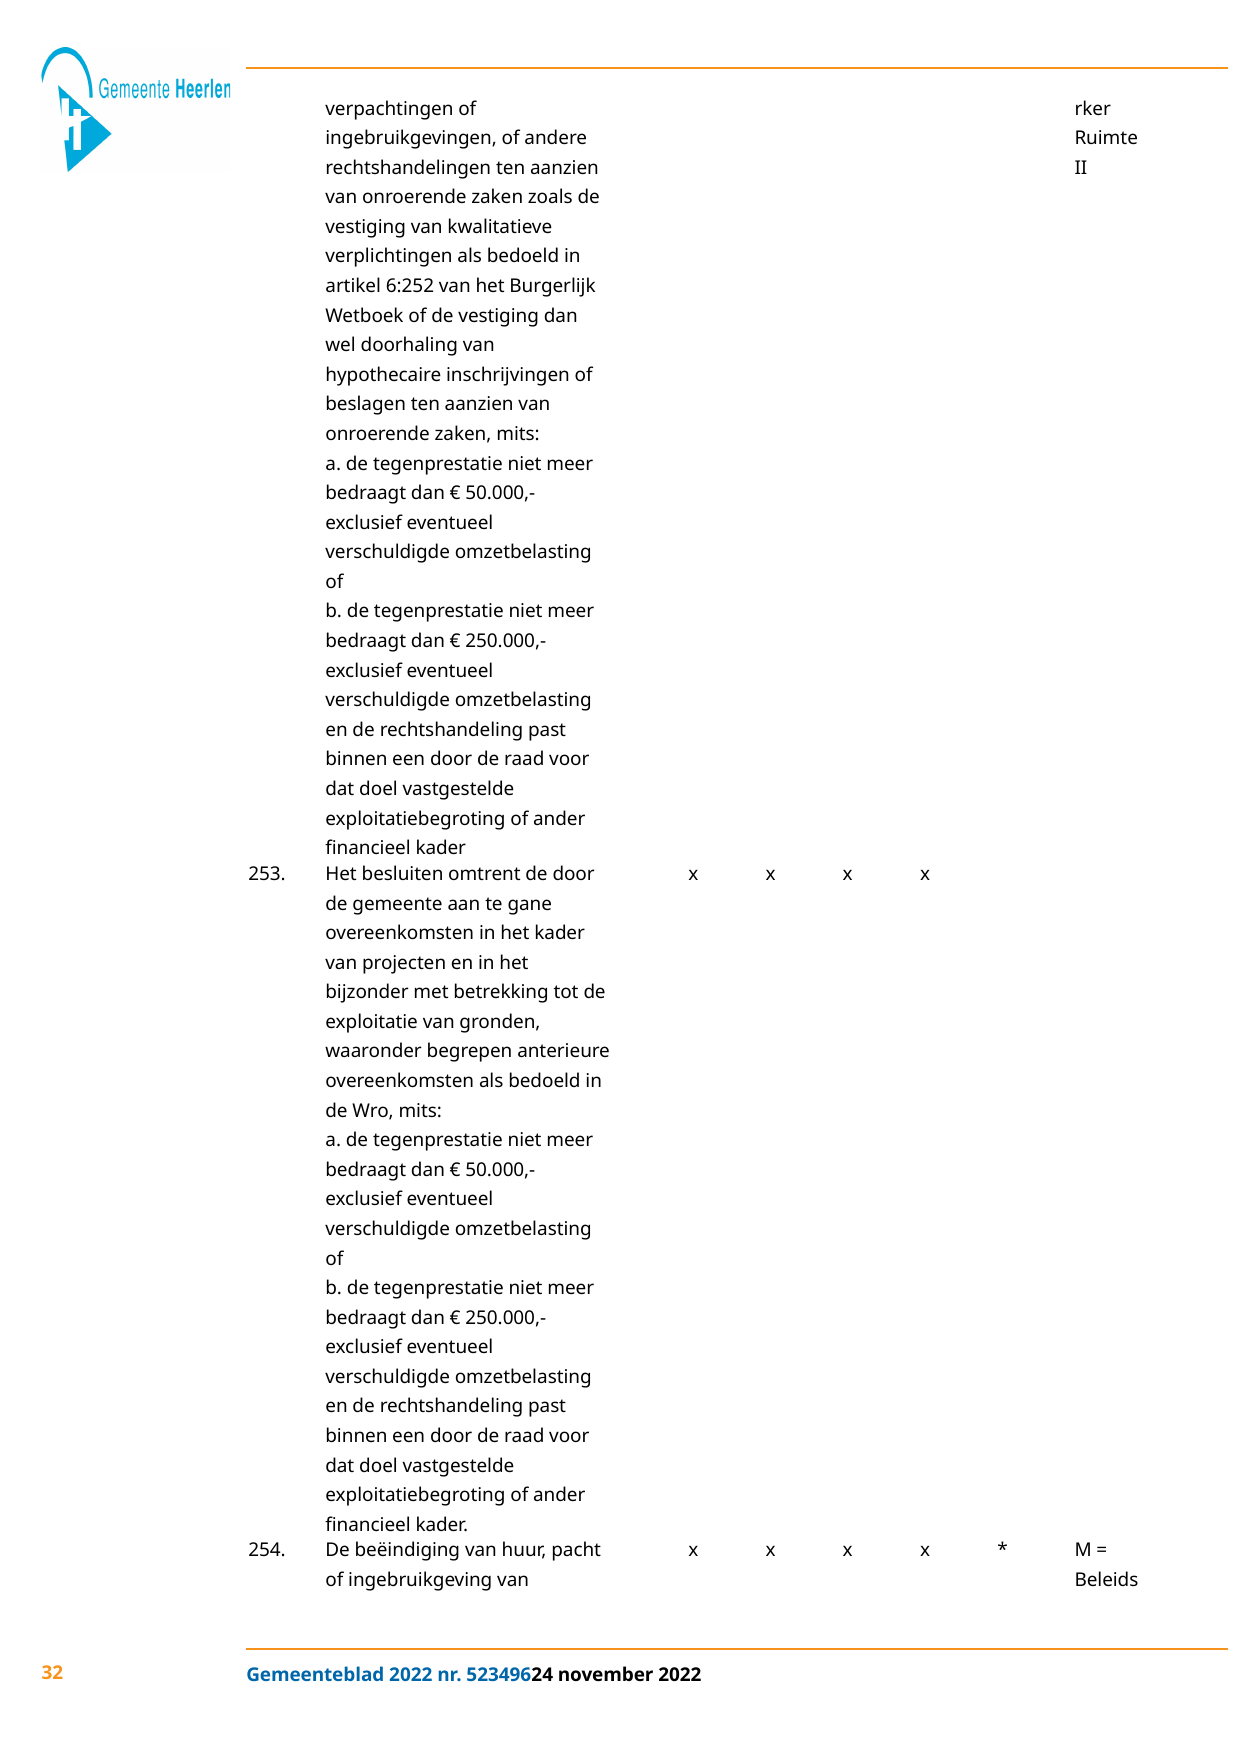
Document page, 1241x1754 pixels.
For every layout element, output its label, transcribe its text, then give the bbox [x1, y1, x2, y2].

table_cell [611, 95, 688, 860]
table_cell x [920, 860, 997, 1537]
table_cell [248, 1537, 325, 1592]
table_cell [688, 95, 765, 860]
table_cell [997, 95, 1074, 860]
table_cell [920, 95, 997, 860]
table_cell De beëindiging van huur, pacht of ingebruikgeving van [325, 1537, 611, 1592]
table_cell [1074, 860, 1152, 1537]
table_cell [611, 1537, 688, 1592]
table_cell verpachtingen of ingebruikgevingen, of andere rechtshandelingen ten aanzien van onroerende zaken zoals de vestiging van kwalitatieve verplichtingen als bedoeld in artikel 6:252 van het Burgerlijk Wetboek of de vestiging dan wel doorhaling van hypothecaire inschrijvingen of beslagen ten aanzien van onroerende zaken, mits: a. de tegenprestatie niet meer bedraagt dan € 50.000,- exclusief eventueel verschuldigde omzetbelasting of b. de tegenprestatie niet meer bedraagt dan € 250.000,- exclusief eventueel verschuldigde omzetbelasting en de rechtshandeling past binnen een door de raad voor dat doel vastgestelde exploitatiebegroting of ander financieel kader [325, 95, 611, 860]
table_cell x [843, 860, 920, 1537]
table_cell * [997, 1537, 1074, 1592]
table_cell x [688, 860, 765, 1537]
picture [41, 47, 231, 172]
table_cell x [843, 1537, 920, 1592]
table_cell x [765, 860, 842, 1537]
table_cell [248, 860, 325, 1537]
table_cell x [920, 1537, 997, 1592]
table_cell rker Ruimte II [1074, 95, 1152, 860]
table_cell [843, 95, 920, 860]
table_cell [611, 860, 688, 1537]
table_cell M = Beleids [1074, 1537, 1152, 1592]
table_cell [765, 95, 842, 860]
table_cell x [688, 1537, 765, 1592]
table_cell Het besluiten omtrent de door de gemeente aan te gane overeenkomsten in het kader van projecten en in het bijzonder met betrekking tot de exploitatie van gronden, waaronder begrepen anterieure overeenkomsten als bedoeld in de Wro, mits: a. de tegenprestatie niet meer bedraagt dan € 50.000,- exclusief eventueel verschuldigde omzetbelasting of b. de tegenprestatie niet meer bedraagt dan € 250.000,- exclusief eventueel verschuldigde omzetbelasting en de rechtshandeling past binnen een door de raad voor dat doel vastgestelde exploitatiebegroting of ander financieel kader. [325, 860, 611, 1537]
table_cell x [765, 1537, 842, 1592]
table_cell [997, 860, 1074, 1537]
table_cell [248, 95, 325, 860]
picture [41, 47, 59, 70]
